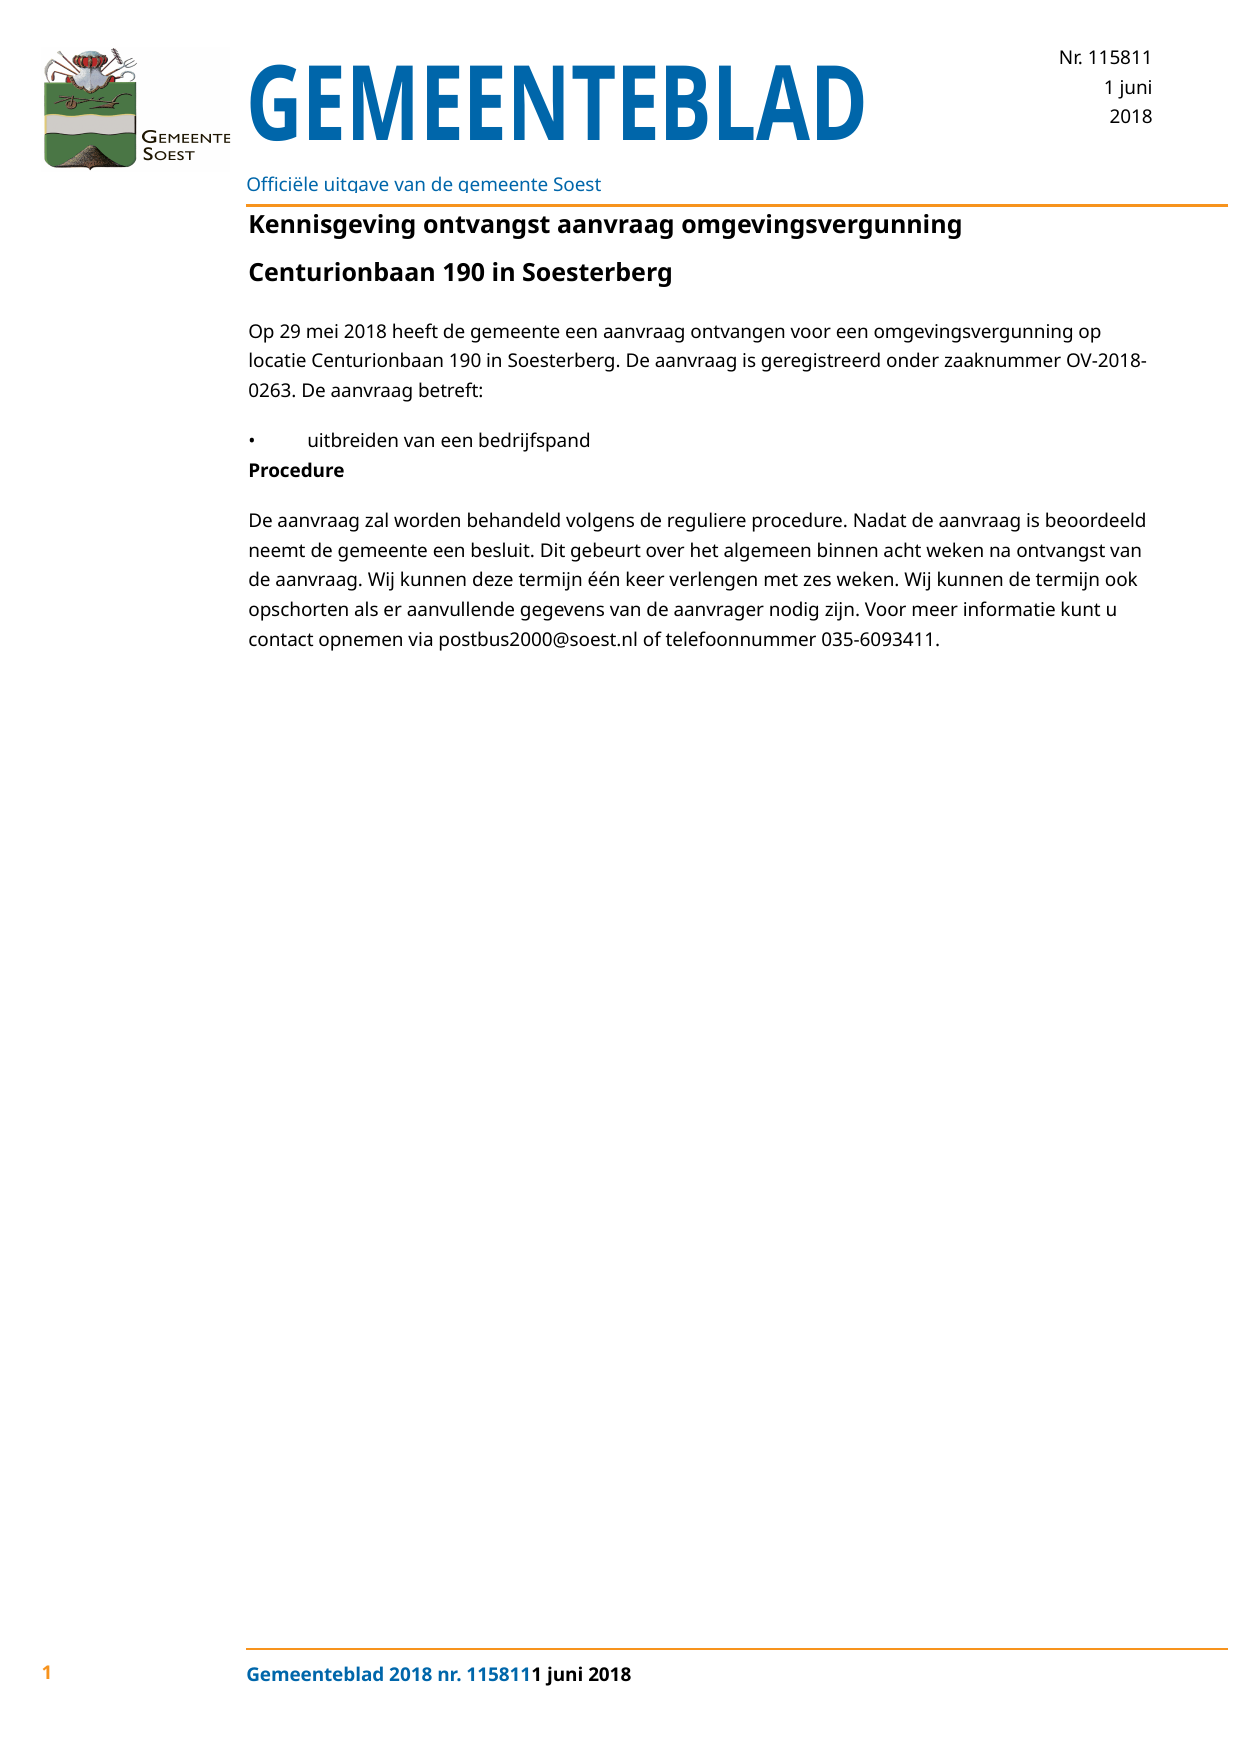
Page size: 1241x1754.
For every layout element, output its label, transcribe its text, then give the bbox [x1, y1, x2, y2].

list uitbreiden van een bedrijfspand [248, 427, 1152, 453]
text Kennisgeving ontvangst aanvraag omgevingsvergunning Centurionbaan 190 in Soesterberg [248, 207, 1152, 288]
text Procedure [248, 457, 1152, 483]
picture [41, 47, 231, 172]
text Op 29 mei 2018 heeft de gemeente een aanvraag ontvangen voor een omgevingsvergunning op locatie Centurionbaan 190 in Soesterberg. De aanvraag is geregistreerd onder zaaknummer OV-2018-0263. De aanvraag betreft: [248, 318, 1152, 403]
text De aanvraag zal worden behandeld volgens de reguliere procedure. Nadat de aanvraag is beoordeeld neemt de gemeente een besluit. Dit gebeurt over het algemeen binnen acht weken na ontvangst van de aanvraag. Wij kunnen deze termijn één keer verlengen met zes weken. Wij kunnen de termijn ook opschorten als er aanvullende gegevens van de aanvrager nodig zijn. Voor meer informatie kunt u contact opnemen via postbus2000@soest.nl of telefoonnummer 035-6093411. [248, 507, 1152, 652]
